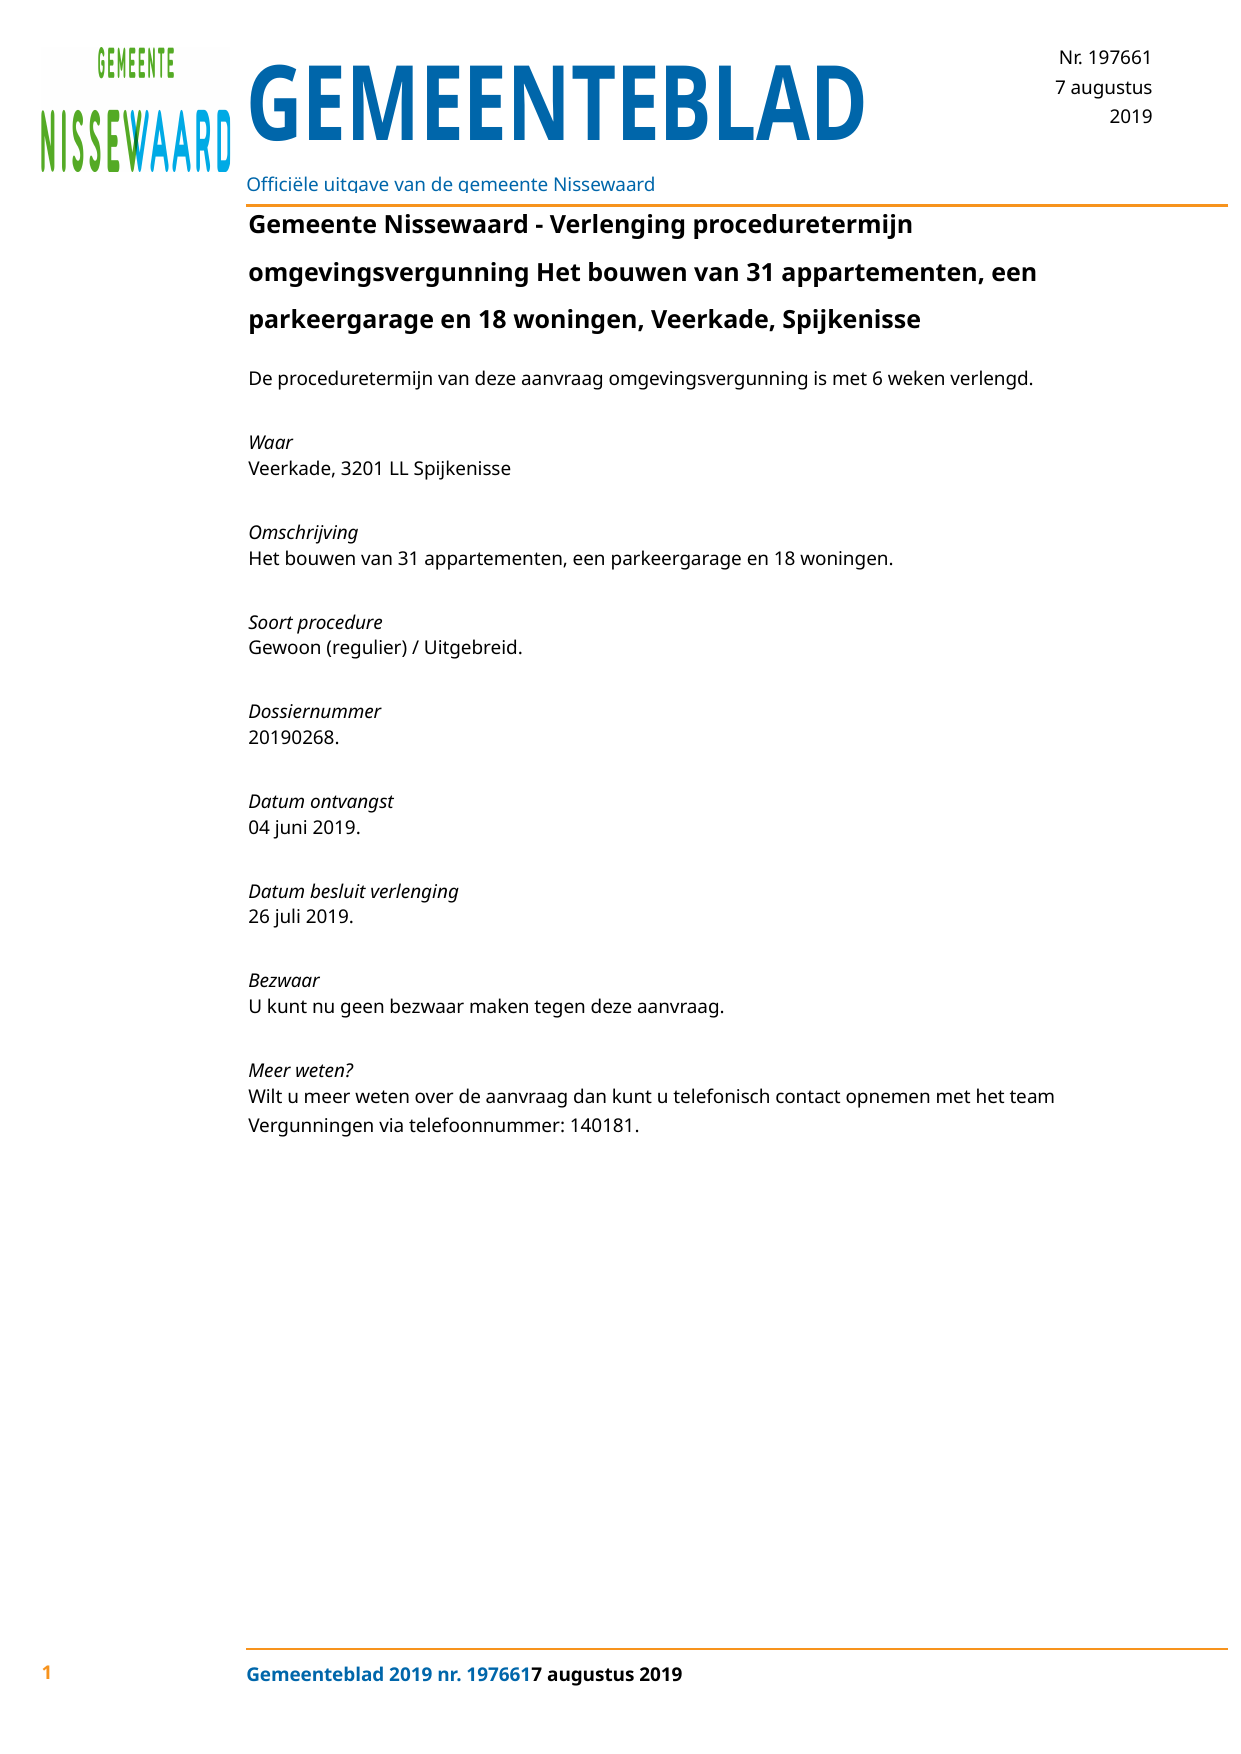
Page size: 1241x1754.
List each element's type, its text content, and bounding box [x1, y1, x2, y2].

text Bezwaar [248, 968, 1152, 993]
text Datum ontvangst [248, 788, 1152, 814]
text Gewoon (regulier) / Uitgebreid. [248, 634, 1152, 660]
text Wilt u meer weten over de aanvraag dan kunt u telefonisch contact opnemen met het team Vergunningen via telefoonnummer: 140181. [248, 1083, 1152, 1138]
text Omschrijving [248, 519, 1152, 545]
picture [201, 122, 206, 138]
text Meer weten? [248, 1057, 1152, 1083]
text De proceduretermijn van deze aanvraag omgevingsvergunning is met 6 weken verlengd. [248, 366, 1152, 391]
picture [200, 151, 206, 172]
text Veerkade, 3201 LL Spijkenisse [248, 455, 1152, 481]
text Datum besluit verlenging [248, 878, 1152, 904]
text Gemeente Nissewaard - Verlenging proceduretermijn omgevingsvergunning Het bouwen van 31 appartementen, een parkeergarage en 18 woningen, Veerkade, Spijkenisse [248, 207, 1152, 336]
text Dossiernummer [248, 698, 1152, 724]
picture [154, 157, 165, 172]
picture [41, 47, 231, 172]
text 20190268. [248, 724, 1152, 750]
text Soort procedure [248, 609, 1152, 634]
picture [222, 122, 227, 160]
text Waar [248, 429, 1152, 455]
text 04 juni 2019. [248, 814, 1152, 840]
text U kunt nu geen bezwaar maken tegen deze aanvraag. [248, 993, 1152, 1019]
picture [176, 157, 187, 172]
text Het bouwen van 31 appartementen, een parkeergarage en 18 woningen. [248, 545, 1152, 571]
text 26 juli 2019. [248, 904, 1152, 929]
